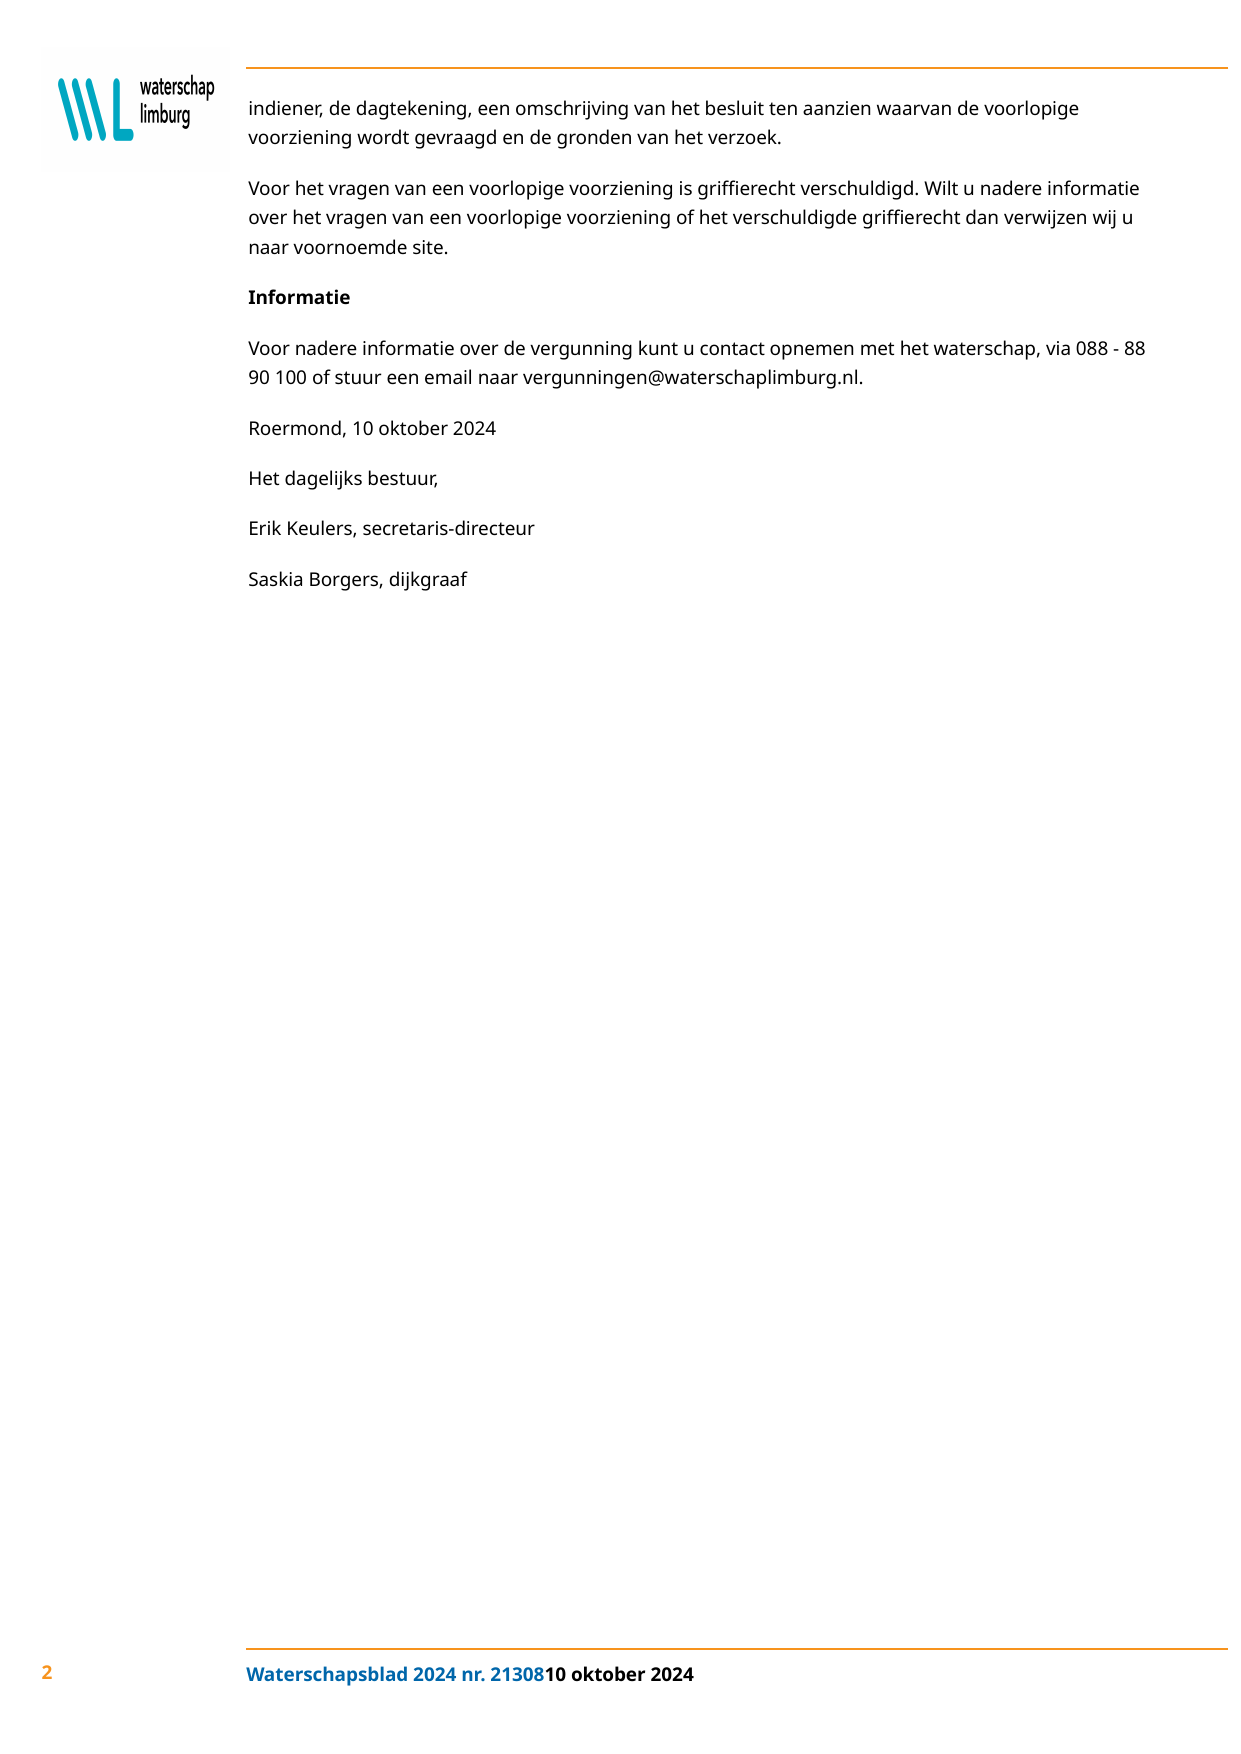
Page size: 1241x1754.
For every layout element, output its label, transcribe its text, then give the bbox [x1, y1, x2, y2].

text Saskia Borgers, dijkgraaf [248, 566, 1152, 592]
text Roermond, 10 oktober 2024 [248, 415, 1152, 441]
text Voor het vragen van een voorlopige voorziening is griffierecht verschuldigd. Wilt u nadere informatie over het vragen van een voorlopige voorziening of het verschuldigde griffierecht dan verwijzen wij u naar voornoemde site. [248, 175, 1152, 260]
text Informatie [248, 284, 1152, 310]
text Erik Keulers, secretaris-directeur [248, 516, 1152, 541]
picture [41, 47, 231, 172]
text Het dagelijks bestuur, [248, 465, 1152, 491]
text indiener, de dagtekening, een omschrijving van het besluit ten aanzien waarvan de voorlopige voorziening wordt gevraagd en de gronden van het verzoek. [248, 95, 1152, 150]
text Voor nadere informatie over de vergunning kunt u contact opnemen met het waterschap, via 088 - 88 90 100 of stuur een email naar vergunningen@waterschaplimburg.nl. [248, 335, 1152, 390]
